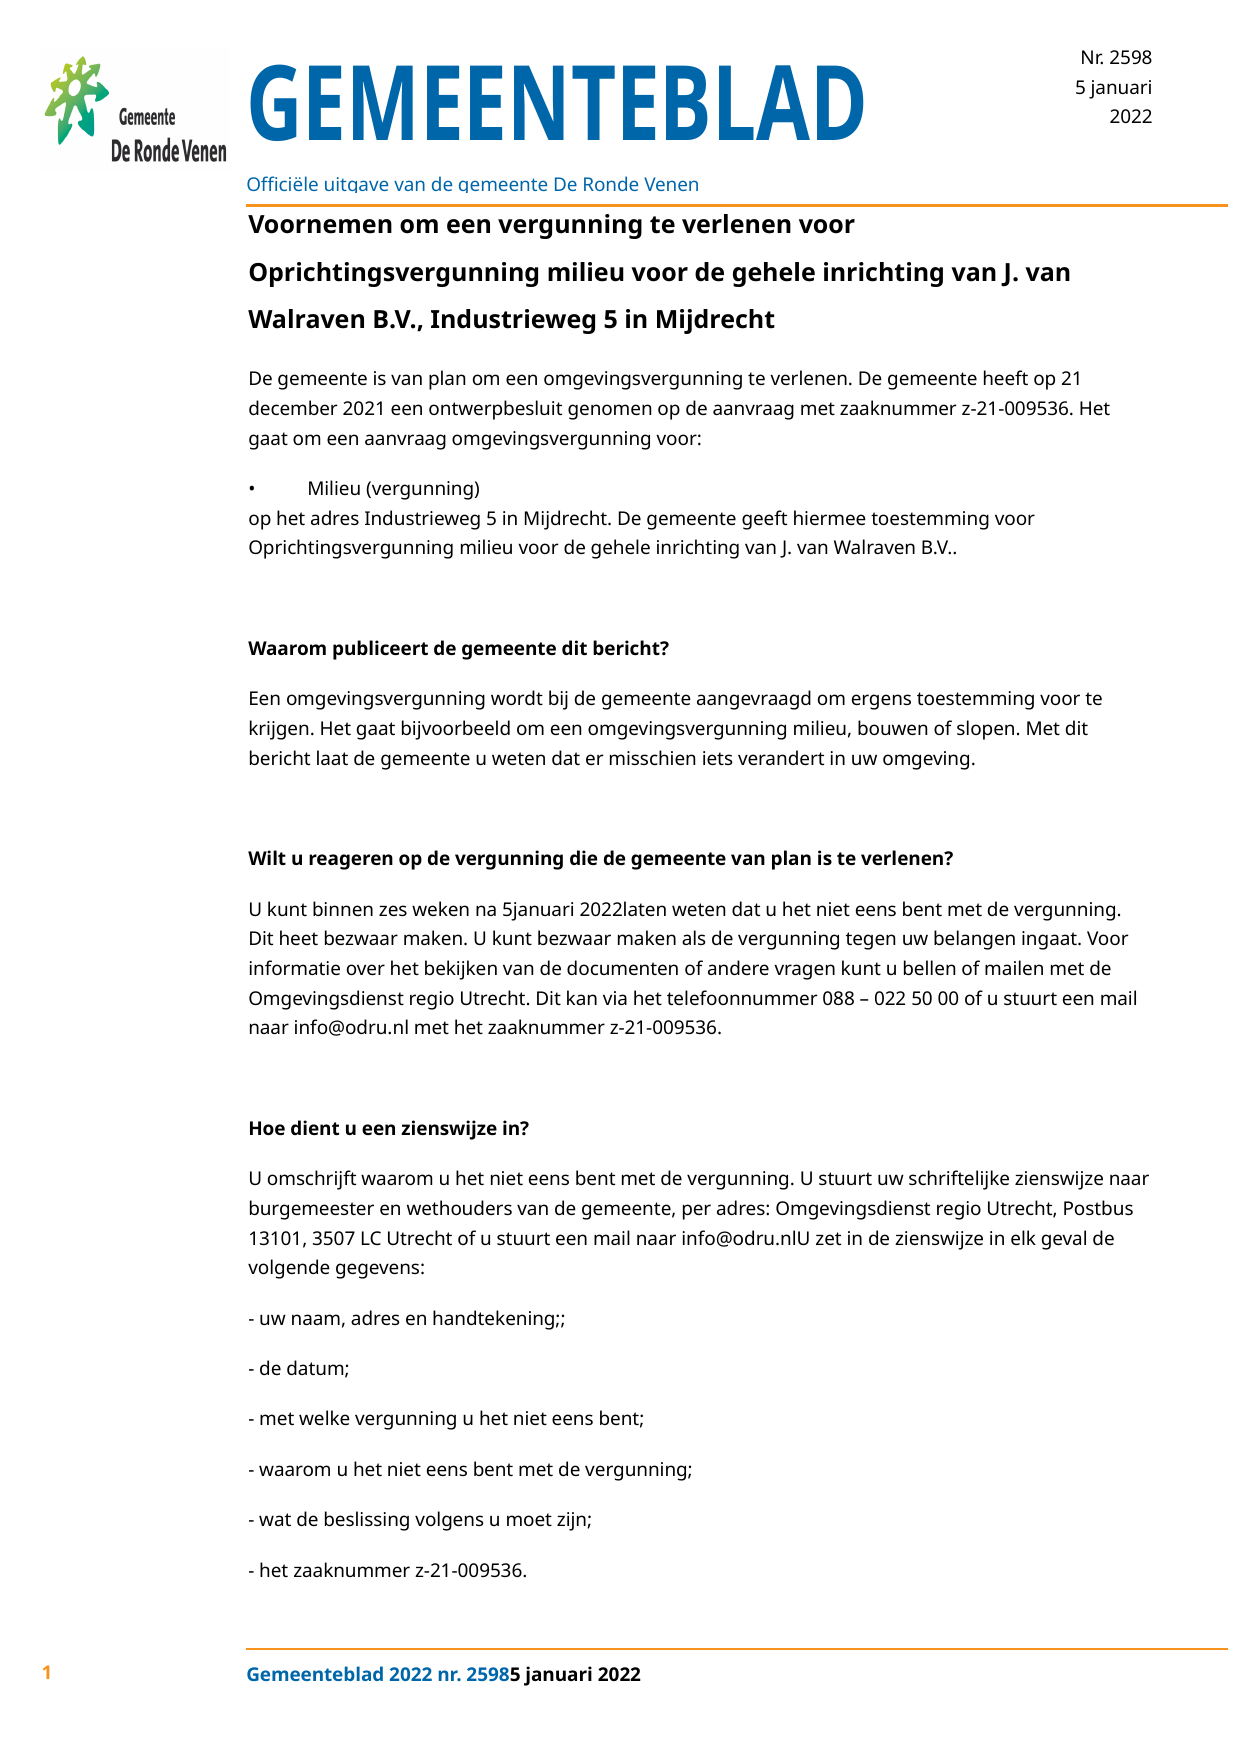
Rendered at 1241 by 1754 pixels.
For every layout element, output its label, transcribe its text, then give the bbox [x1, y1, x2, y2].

text Hoe dient u een zienswijze in? [248, 1115, 1152, 1141]
text - het zaaknummer z-21-009536. [248, 1557, 1152, 1582]
text - wat de beslissing volgens u moet zijn; [248, 1506, 1152, 1532]
text Waarom publiceert de gemeente dit bericht? [248, 635, 1152, 661]
text - de datum; [248, 1355, 1152, 1381]
text U kunt binnen zes weken na 5januari 2022laten weten dat u het niet eens bent met de vergunning. Dit heet bezwaar maken. U kunt bezwaar maken als de vergunning tegen uw belangen ingaat. Voor informatie over het bekijken van de documenten of andere vragen kunt u bellen of mailen met de Omgevingsdienst regio Utrecht. Dit kan via het telefoonnummer 088 – 022 50 00 of u stuurt een mail naar info@odru.nl met het zaaknummer z-21-009536. [248, 896, 1152, 1040]
text U omschrijft waarom u het niet eens bent met de vergunning. U stuurt uw schriftelijke zienswijze naar burgemeester en wethouders van de gemeente, per adres: Omgevingsdienst regio Utrecht, Postbus 13101, 3507 LC Utrecht of u stuurt een mail naar info@odru.nlU zet in de zienswijze in elk geval de volgende gegevens: [248, 1166, 1152, 1280]
text - uw naam, adres en handtekening;; [248, 1305, 1152, 1330]
list Milieu (vergunning) [248, 475, 1152, 501]
text - met welke vergunning u het niet eens bent; [248, 1406, 1152, 1431]
text - waarom u het niet eens bent met de vergunning; [248, 1456, 1152, 1482]
text Wilt u reageren op de vergunning die de gemeente van plan is te verlenen? [248, 846, 1152, 871]
picture [41, 47, 231, 172]
text Voornemen om een vergunning te verlenen voor Oprichtingsvergunning milieu voor de gehele inrichting van J. van Walraven B.V., Industrieweg 5 in Mijdrecht [248, 207, 1152, 336]
text Een omgevingsvergunning wordt bij de gemeente aangevraagd om ergens toestemming voor te krijgen. Het gaat bijvoorbeeld om een omgevingsvergunning milieu, bouwen of slopen. Met dit bericht laat de gemeente u weten dat er misschien iets verandert in uw omgeving. [248, 686, 1152, 770]
text op het adres Industrieweg 5 in Mijdrecht. De gemeente geeft hiermee toestemming voor Oprichtingsvergunning milieu voor de gehele inrichting van J. van Walraven B.V.. [248, 505, 1152, 560]
text De gemeente is van plan om een omgevingsvergunning te verlenen. De gemeente heeft op 21 december 2021 een ontwerpbesluit genomen op de aanvraag met zaaknummer z-21-009536. Het gaat om een aanvraag omgevingsvergunning voor: [248, 366, 1152, 450]
